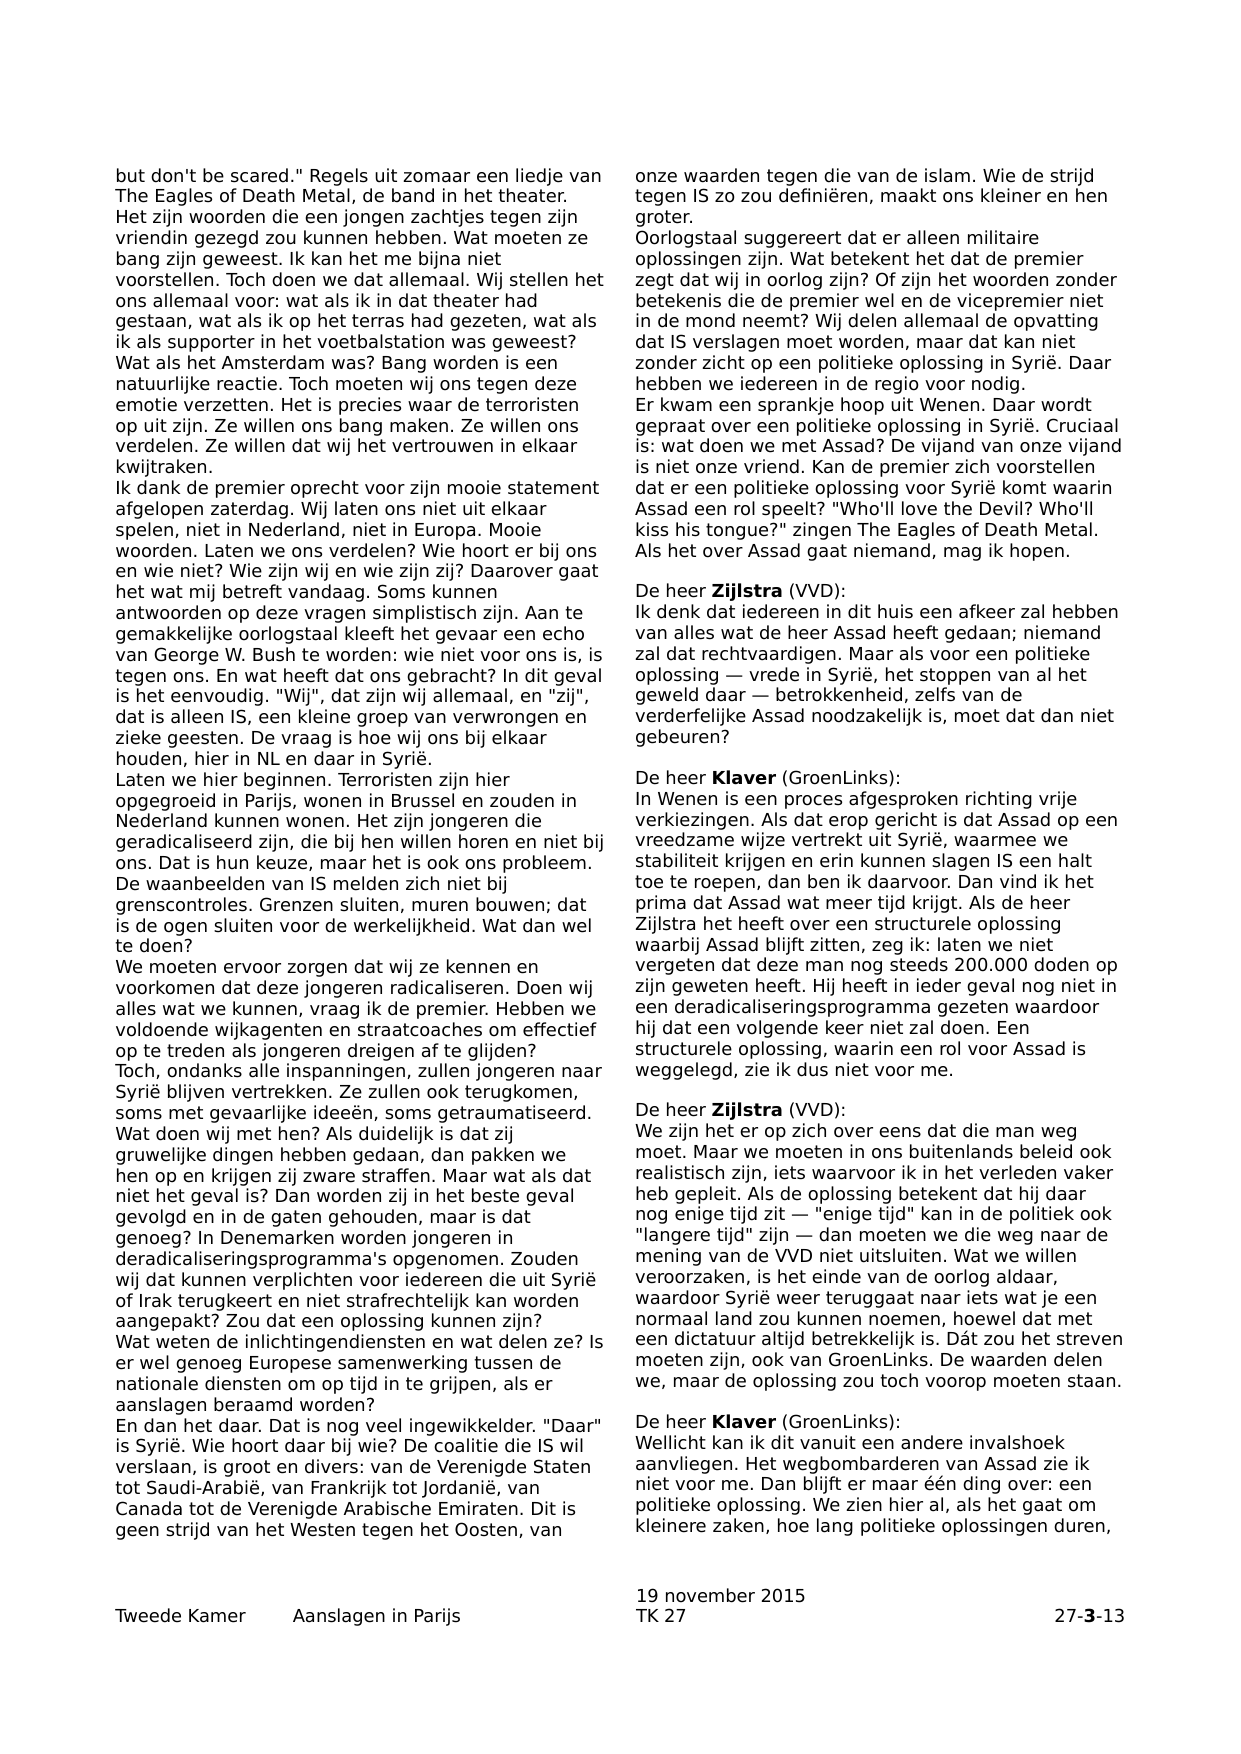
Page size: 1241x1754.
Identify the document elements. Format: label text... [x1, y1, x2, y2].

text Wat weten de inlichtingendiensten en wat delen ze? Is er wel genoeg Europese samenwerking tussen de nationale diensten om op tijd in te grijpen, als er aanslagen beraamd worden? [115, 1332, 605, 1415]
text We moeten ervoor zorgen dat wij ze kennen en voorkomen dat deze jongeren radicaliseren. Doen wij alles wat we kunnen, vraag ik de premier. Hebben we voldoende wijkagenten en straatcoaches om effectief op te treden als jongeren dreigen af te glijden? [115, 957, 605, 1061]
text Laten we hier beginnen. Terroristen zijn hier opgegroeid in Parijs, wonen in Brussel en zouden in Nederland kunnen wonen. Het zijn jongeren die geradicaliseerd zijn, die bij hen willen horen en niet bij ons. Dat is hun keuze, maar het is ook ons probleem. De waanbeelden van IS melden zich niet bij grenscontroles. Grenzen sluiten, muren bouwen; dat is de ogen sluiten voor de werkelijkheid. Wat dan wel te doen? [115, 769, 605, 957]
text Er kwam een sprankje hoop uit Wenen. Daar wordt gepraat over een politieke oplossing in Syrië. Cruciaal is: wat doen we met Assad? De vijand van onze vijand is niet onze vriend. Kan de premier zich voorstellen dat er een politieke oplossing voor Syrië komt waarin Assad een rol speelt? "Who'll love the Devil? Who'll kiss his tongue?" zingen The Eagles of Death Metal. Als het over Assad gaat niemand, mag ik hopen. [635, 394, 1125, 561]
text En dan het daar. Dat is nog veel ingewikkelder. "Daar" is Syrië. Wie hoort daar bij wie? De coalitie die IS wil verslaan, is groot en divers: van de Verenigde Staten tot Saudi-Arabië, van Frankrijk tot Jordanië, van Canada tot de Verenigde Arabische Emiraten. Dit is geen strijd van het Westen tegen het Oosten, van [115, 1415, 605, 1540]
text In Wenen is een proces afgesproken richting vrije verkiezingen. Als dat erop gericht is dat Assad op een vreedzame wijze vertrekt uit Syrië, waarmee we stabiliteit krijgen en erin kunnen slagen IS een halt toe te roepen, dan ben ik daarvoor. Dan vind ik het prima dat Assad wat meer tijd krijgt. Als de heer Zijlstra het heeft over een structurele oplossing waarbij Assad blijft zitten, zeg ik: laten we niet vergeten dat deze man nog steeds 200.000 doden op zijn geweten heeft. Hij heeft in ieder geval nog niet in een deradicaliseringsprogramma gezeten waardoor hij dat een volgende keer niet zal doen. Een structurele oplossing, waarin een rol voor Assad is weggelegd, zie ik dus niet voor me. [635, 788, 1125, 1080]
text onze waarden tegen die van de islam. Wie de strijd tegen IS zo zou definiëren, maakt ons kleiner en hen groter. [635, 165, 1125, 228]
text Oorlogstaal suggereert dat er alleen militaire oplossingen zijn. Wat betekent het dat de premier zegt dat wij in oorlog zijn? Of zijn het woorden zonder betekenis die de premier wel en de vicepremier niet in de mond neemt? Wij delen allemaal de opvatting dat IS verslagen moet worden, maar dat kan niet zonder zicht op een politieke oplossing in Syrië. Daar hebben we iedereen in de regio voor nodig. [635, 228, 1125, 394]
text Wellicht kan ik dit vanuit een andere invalshoek aanvliegen. Het wegbombarderen van Assad zie ik niet voor me. Dan blijft er maar één ding over: een politieke oplossing. We zien hier al, als het gaat om kleinere zaken, hoe lang politieke oplossingen duren, [635, 1432, 1125, 1537]
text Ik dank de premier oprecht voor zijn mooie statement afgelopen zaterdag. Wij laten ons niet uit elkaar spelen, niet in Nederland, niet in Europa. Mooie woorden. Laten we ons verdelen? Wie hoort er bij ons en wie niet? Wie zijn wij en wie zijn zij? Daarover gaat het wat mij betreft vandaag. Soms kunnen antwoorden op deze vragen simplistisch zijn. Aan te gemakkelijke oorlogstaal kleeft het gevaar een echo van George W. Bush te worden: wie niet voor ons is, is tegen ons. En wat heeft dat ons gebracht? In dit geval is het eenvoudig. "Wij", dat zijn wij allemaal, en "zij", dat is alleen IS, een kleine groep van verwrongen en zieke geesten. De vraag is hoe wij ons bij elkaar houden, hier in NL en daar in Syrië. [115, 478, 605, 769]
text Ik denk dat iedereen in dit huis een afkeer zal hebben van alles wat de heer Assad heeft gedaan; niemand zal dat rechtvaardigen. Maar als voor een politieke oplossing — vrede in Syrië, het stoppen van al het geweld daar — betrokkenheid, zelfs van de verderfelijke Assad noodzakelijk is, moet dat dan niet gebeuren? [635, 602, 1125, 748]
text De heer Klaver (GroenLinks): [635, 768, 1125, 788]
text De heer Zijlstra (VVD): [635, 1100, 1125, 1121]
text We zijn het er op zich over eens dat die man weg moet. Maar we moeten in ons buitenlands beleid ook realistisch zijn, iets waarvoor ik in het verleden vaker heb gepleit. Als de oplossing betekent dat hij daar nog enige tijd zit — "enige tijd" kan in de politiek ook "langere tijd" zijn — dan moeten we die weg naar de mening van de VVD niet uitsluiten. Wat we willen veroorzaken, is het einde van de oorlog aldaar, waardoor Syrië weer teruggaat naar iets wat je een normaal land zou kunnen noemen, hoewel dat met een dictatuur altijd betrekkelijk is. Dát zou het streven moeten zijn, ook van GroenLinks. De waarden delen we, maar de oplossing zou toch voorop moeten staan. [635, 1121, 1125, 1392]
text but don't be scared." Regels uit zomaar een liedje van The Eagles of Death Metal, de band in het theater. Het zijn woorden die een jongen zachtjes tegen zijn vriendin gezegd zou kunnen hebben. Wat moeten ze bang zijn geweest. Ik kan het me bijna niet voorstellen. Toch doen we dat allemaal. Wij stellen het ons allemaal voor: wat als ik in dat theater had gestaan, wat als ik op het terras had gezeten, wat als ik als supporter in het voetbalstation was geweest? Wat als het Amsterdam was? Bang worden is een natuurlijke reactie. Toch moeten wij ons tegen deze emotie verzetten. Het is precies waar de terroristen op uit zijn. Ze willen ons bang maken. Ze willen ons verdelen. Ze willen dat wij het vertrouwen in elkaar kwijtraken. [115, 165, 605, 478]
text De heer Klaver (GroenLinks): [635, 1412, 1125, 1432]
text De heer Zijlstra (VVD): [635, 581, 1125, 602]
text Toch, ondanks alle inspanningen, zullen jongeren naar Syrië blijven vertrekken. Ze zullen ook terugkomen, soms met gevaarlijke ideeën, soms getraumatiseerd. Wat doen wij met hen? Als duidelijk is dat zij gruwelijke dingen hebben gedaan, dan pakken we hen op en krijgen zij zware straffen. Maar wat als dat niet het geval is? Dan worden zij in het beste geval gevolgd en in de gaten gehouden, maar is dat genoeg? In Denemarken worden jongeren in deradicaliseringsprogramma's opgenomen. Zouden wij dat kunnen verplichten voor iedereen die uit Syrië of Irak terugkeert en niet strafrechtelijk kan worden aangepakt? Zou dat een oplossing kunnen zijn? [115, 1061, 605, 1332]
